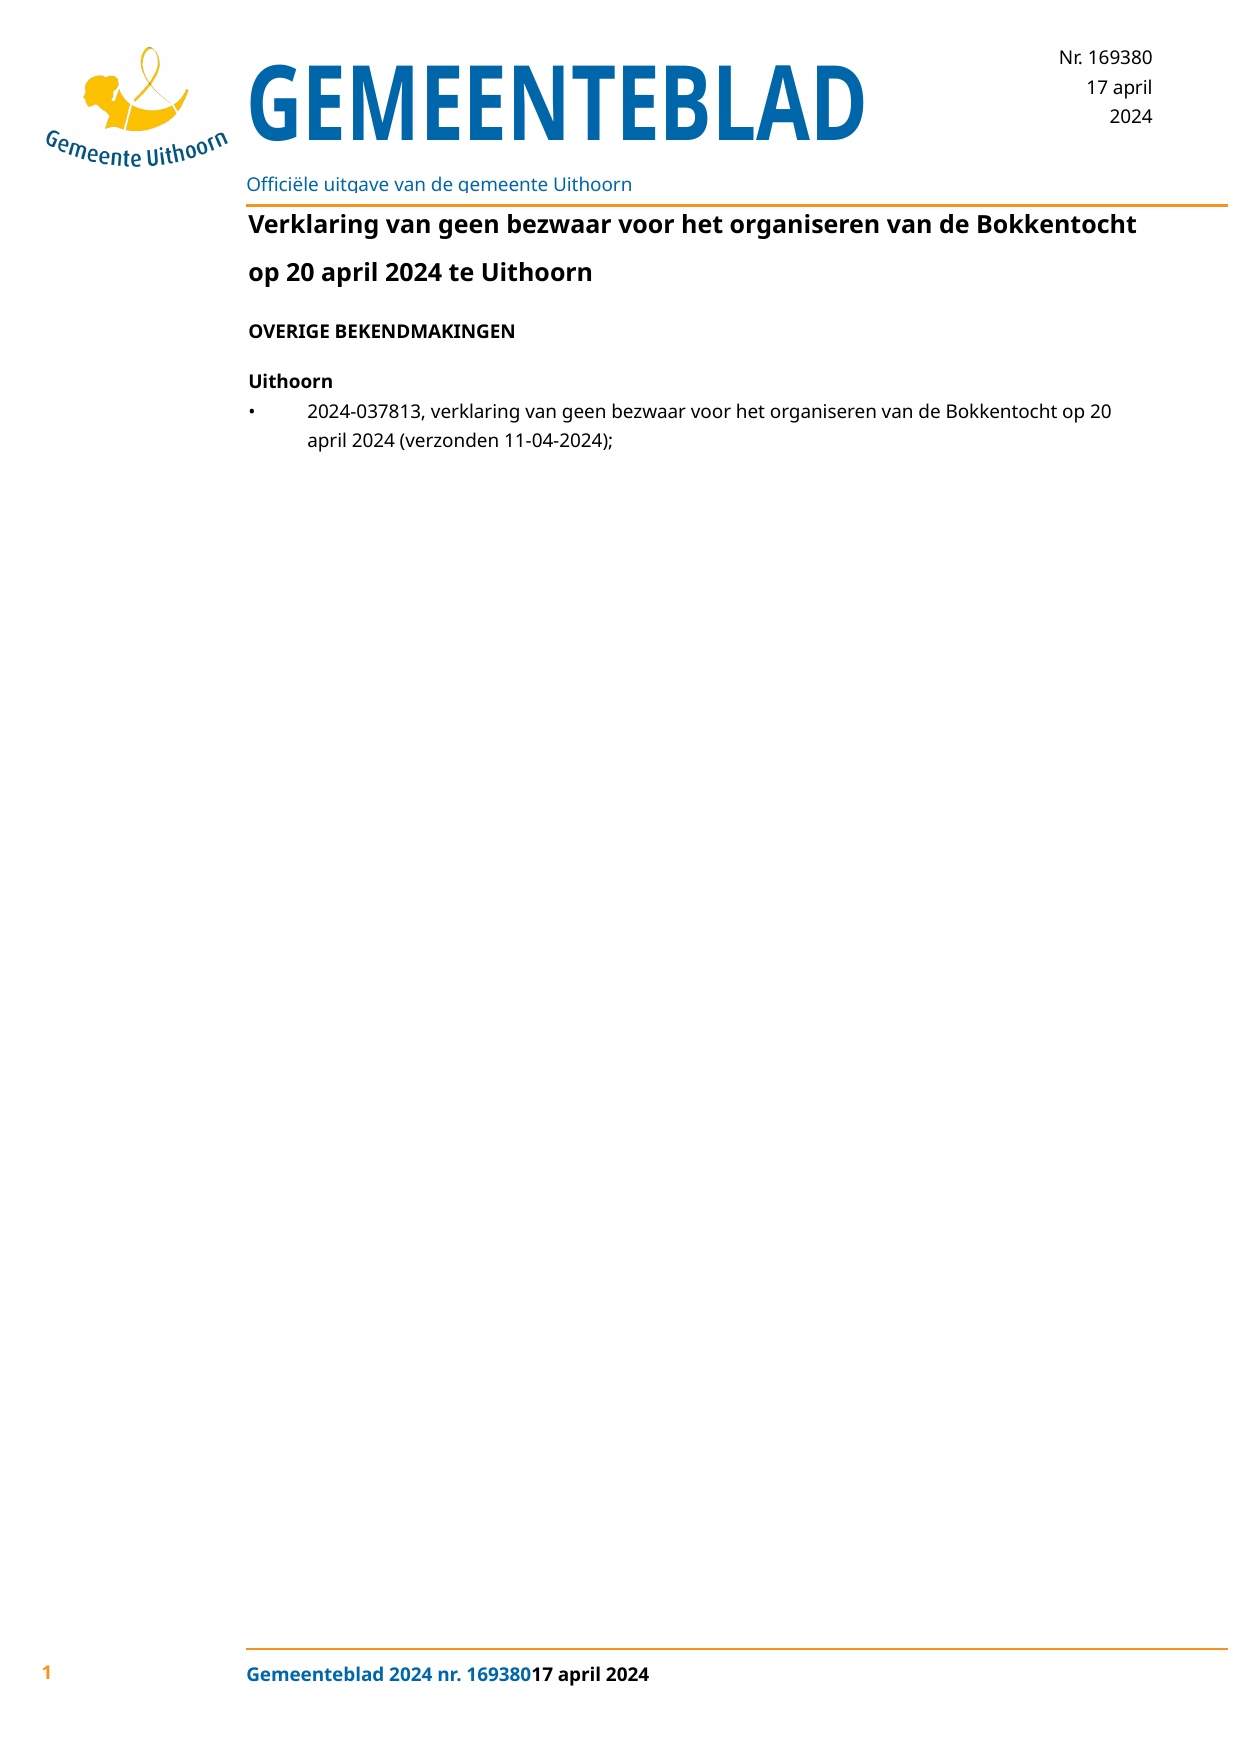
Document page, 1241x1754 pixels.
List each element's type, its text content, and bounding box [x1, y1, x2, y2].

text Uithoorn [248, 368, 1152, 394]
picture [41, 47, 231, 172]
text Verklaring van geen bezwaar voor het organiseren van de Bokkentocht op 20 april 2024 te Uithoorn [248, 207, 1152, 288]
list 2024-037813, verklaring van geen bezwaar voor het organiseren van de Bokkentocht op 20 april 2024 (verzonden 11-04-2024); [248, 398, 1152, 453]
text OVERIGE BEKENDMAKINGEN [248, 318, 1152, 344]
